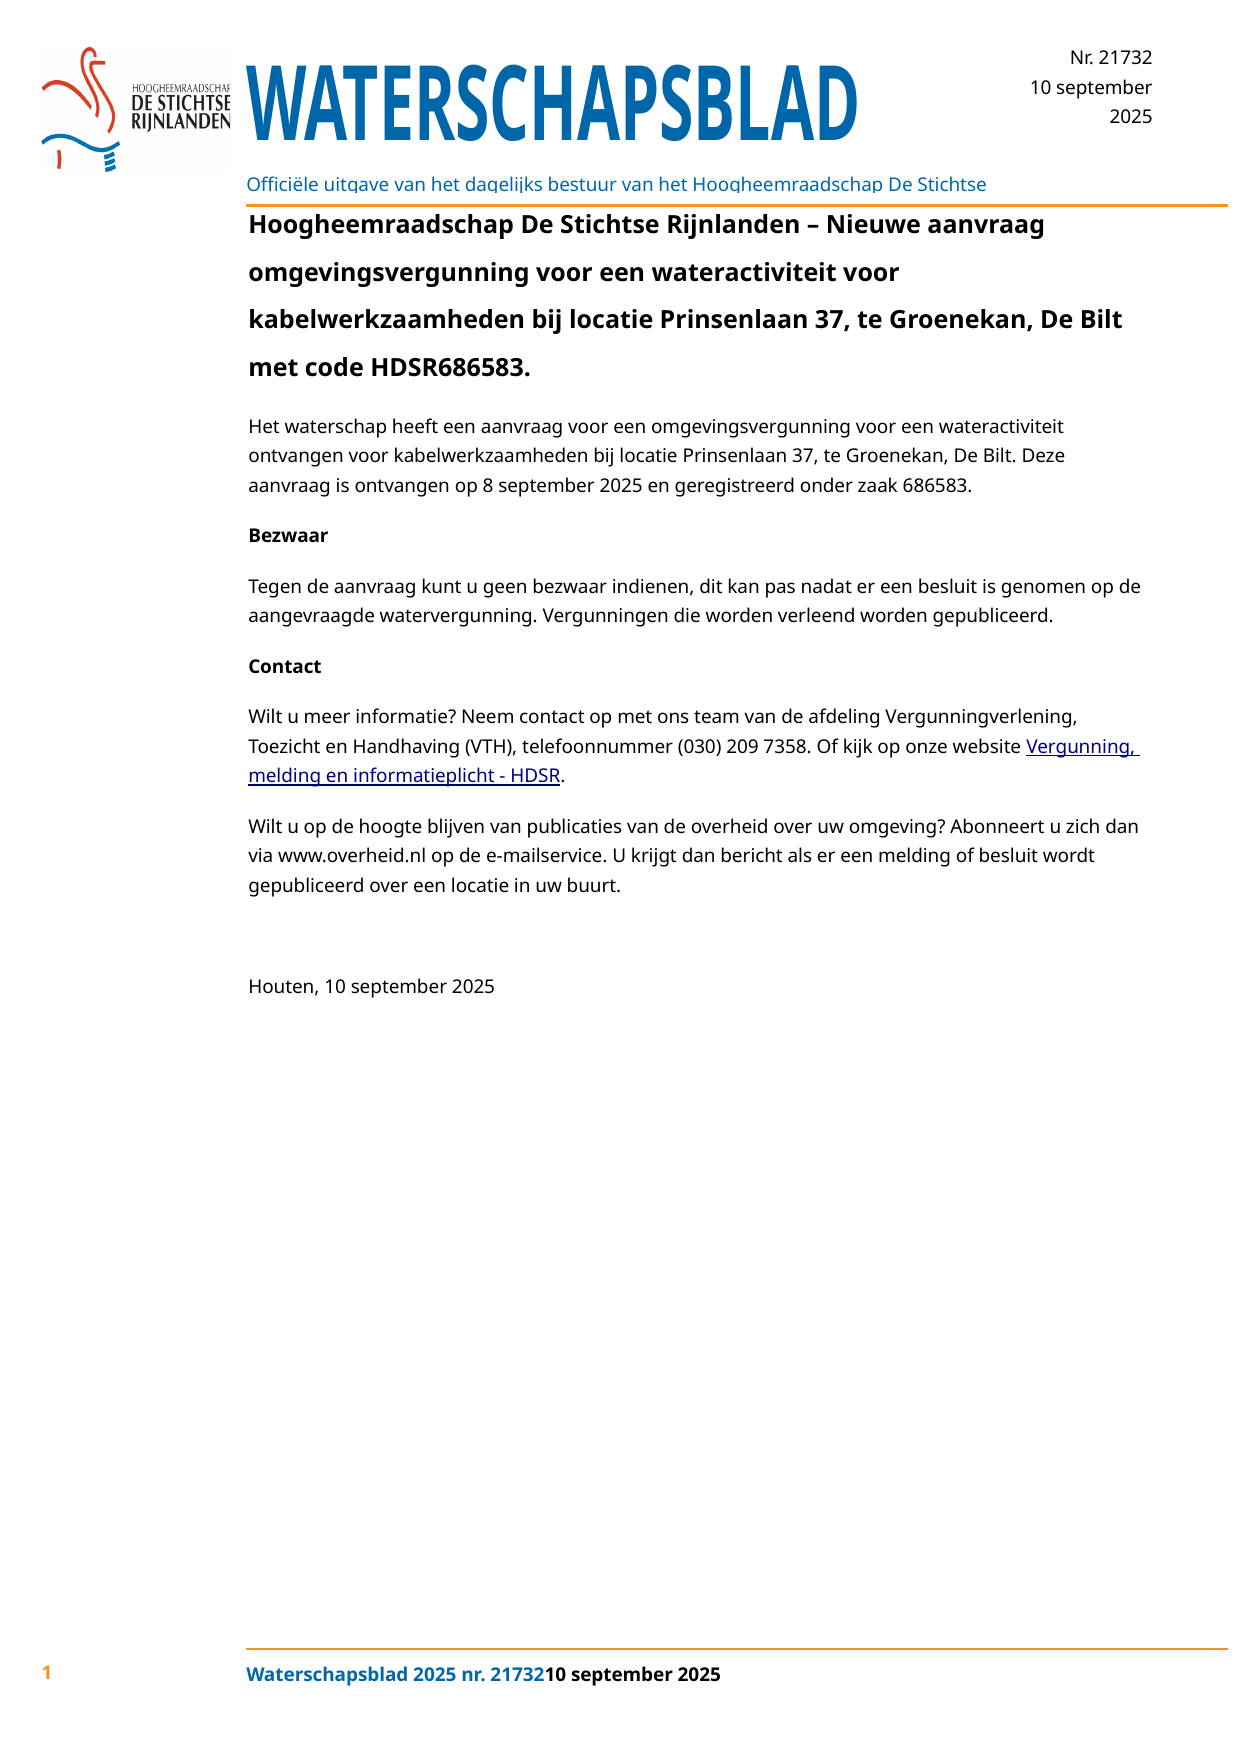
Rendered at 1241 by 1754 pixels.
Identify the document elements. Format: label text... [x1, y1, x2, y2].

text Contact [248, 653, 1152, 679]
text Bezwaar [248, 523, 1152, 548]
text Het waterschap heeft een aanvraag voor een omgevingsvergunning voor een wateractiviteit ontvangen voor kabelwerkzaamheden bij locatie Prinsenlaan 37, te Groenekan, De Bilt. Deze aanvraag is ontvangen op 8 september 2025 en geregistreerd onder zaak 686583. [248, 413, 1152, 498]
text Tegen de aanvraag kunt u geen bezwaar indienen, dit kan pas nadat er een besluit is genomen op de aangevraagde watervergunning. Vergunningen die worden verleend worden gepubliceerd. [248, 573, 1152, 628]
text Wilt u op de hoogte blijven van publicaties van de overheid over uw omgeving? Abonneert u zich dan via www.overheid.nl op de e-mailservice. U krijgt dan bericht als er een melding of besluit wordt gepubliceerd over een locatie in uw buurt. [248, 813, 1152, 898]
text Houten, 10 september 2025 [248, 973, 1152, 999]
text Wilt u meer informatie? Neem contact op met ons team van de afdeling Vergunningverlening, Toezicht en Handhaving (VTH), telefoonnummer (030) 209 7358. Of kijk op onze website Vergunning, melding en informatieplicht - HDSR. [248, 703, 1152, 788]
text Hoogheemraadschap De Stichtse Rijnlanden – Nieuwe aanvraag omgevingsvergunning voor een wateractiviteit voor kabelwerkzaamheden bij locatie Prinsenlaan 37, te Groenekan, De Bilt met code HDSR686583. [248, 207, 1152, 384]
picture [41, 47, 231, 172]
